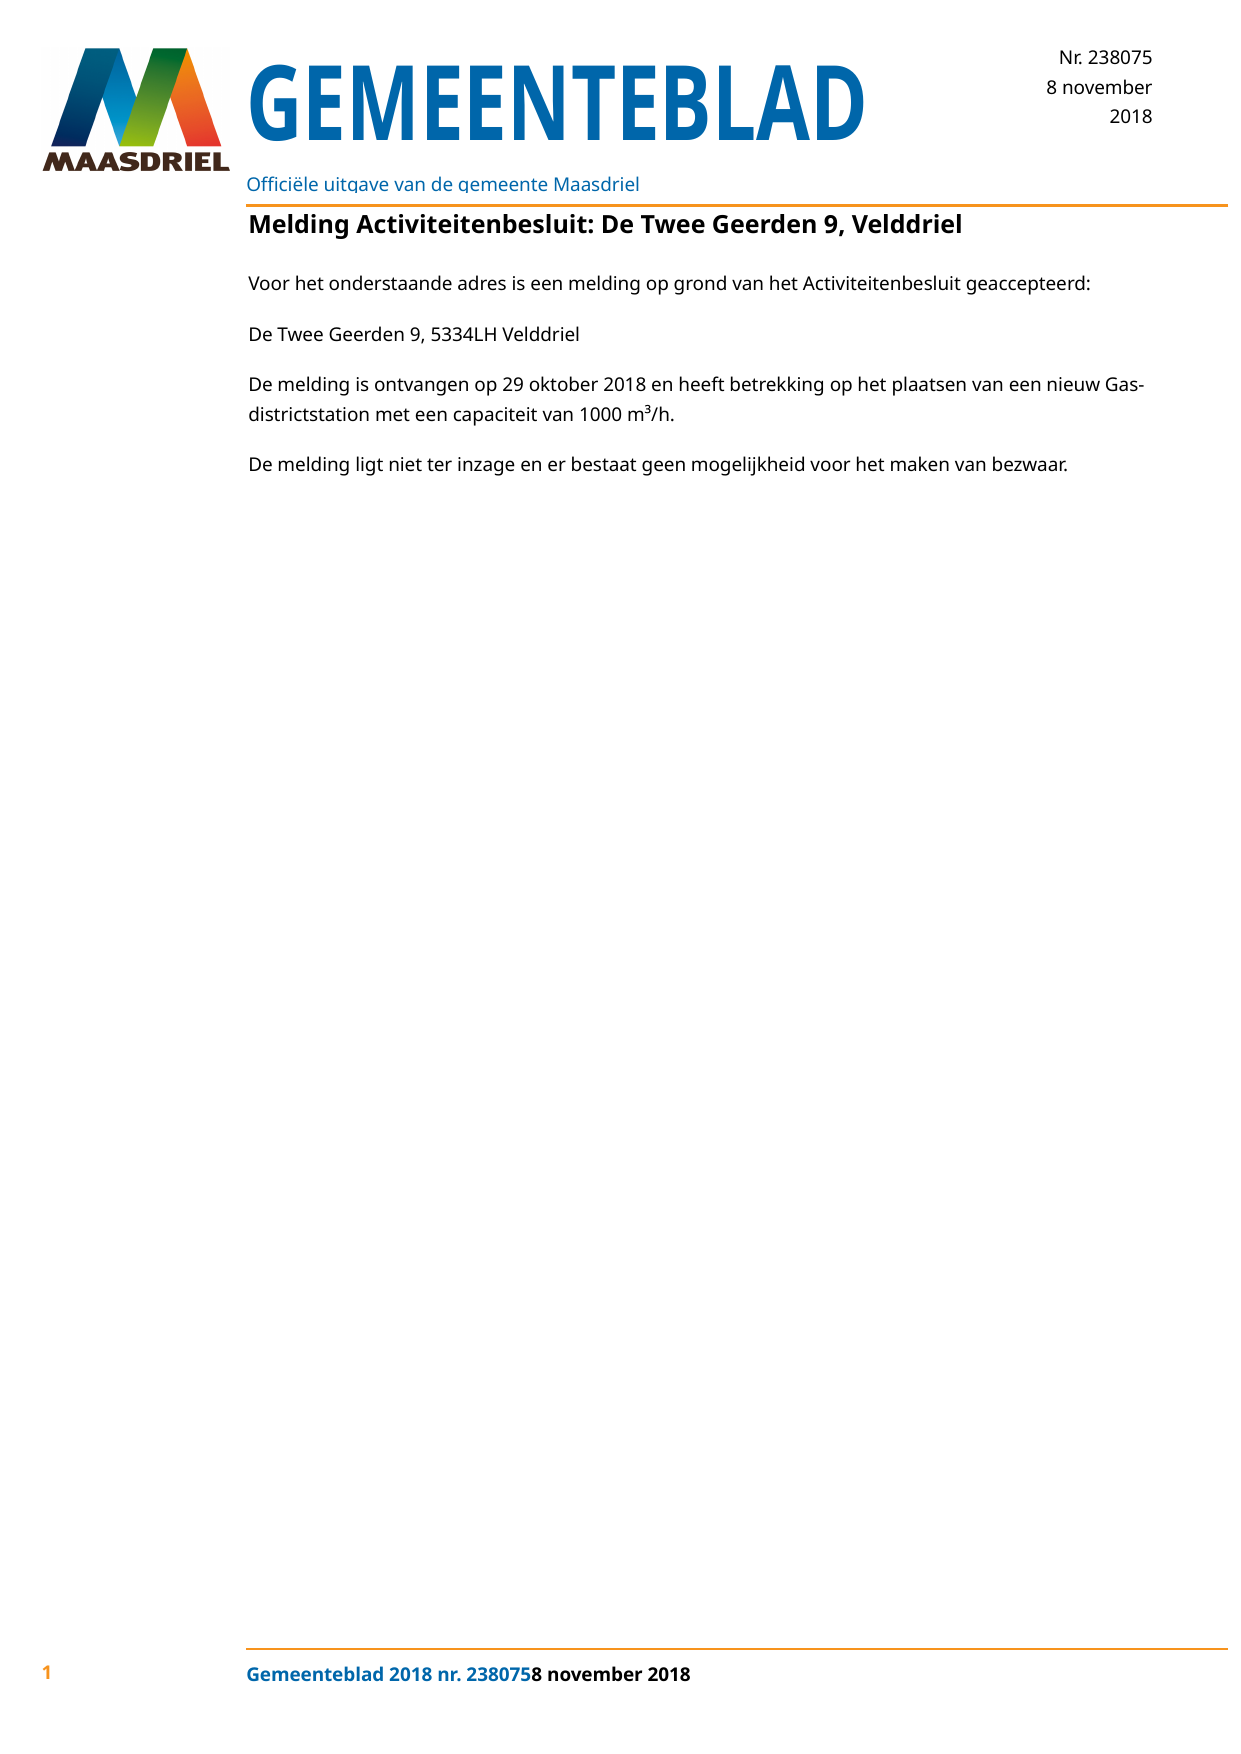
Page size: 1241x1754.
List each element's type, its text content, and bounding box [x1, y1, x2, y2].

text De melding ligt niet ter inzage en er bestaat geen mogelijkheid voor het maken van bezwaar. [248, 451, 1152, 477]
picture [41, 47, 231, 172]
text De Twee Geerden 9, 5334LH Velddriel [248, 321, 1152, 346]
text De melding is ontvangen op 29 oktober 2018 en heeft betrekking op het plaatsen van een nieuw Gas-districtstation met een capaciteit van 1000 m³/h. [248, 371, 1152, 426]
text Voor het onderstaande adres is een melding op grond van het Activiteitenbesluit geaccepteerd: [248, 270, 1152, 296]
text Melding Activiteitenbesluit: De Twee Geerden 9, Velddriel [248, 207, 1152, 241]
